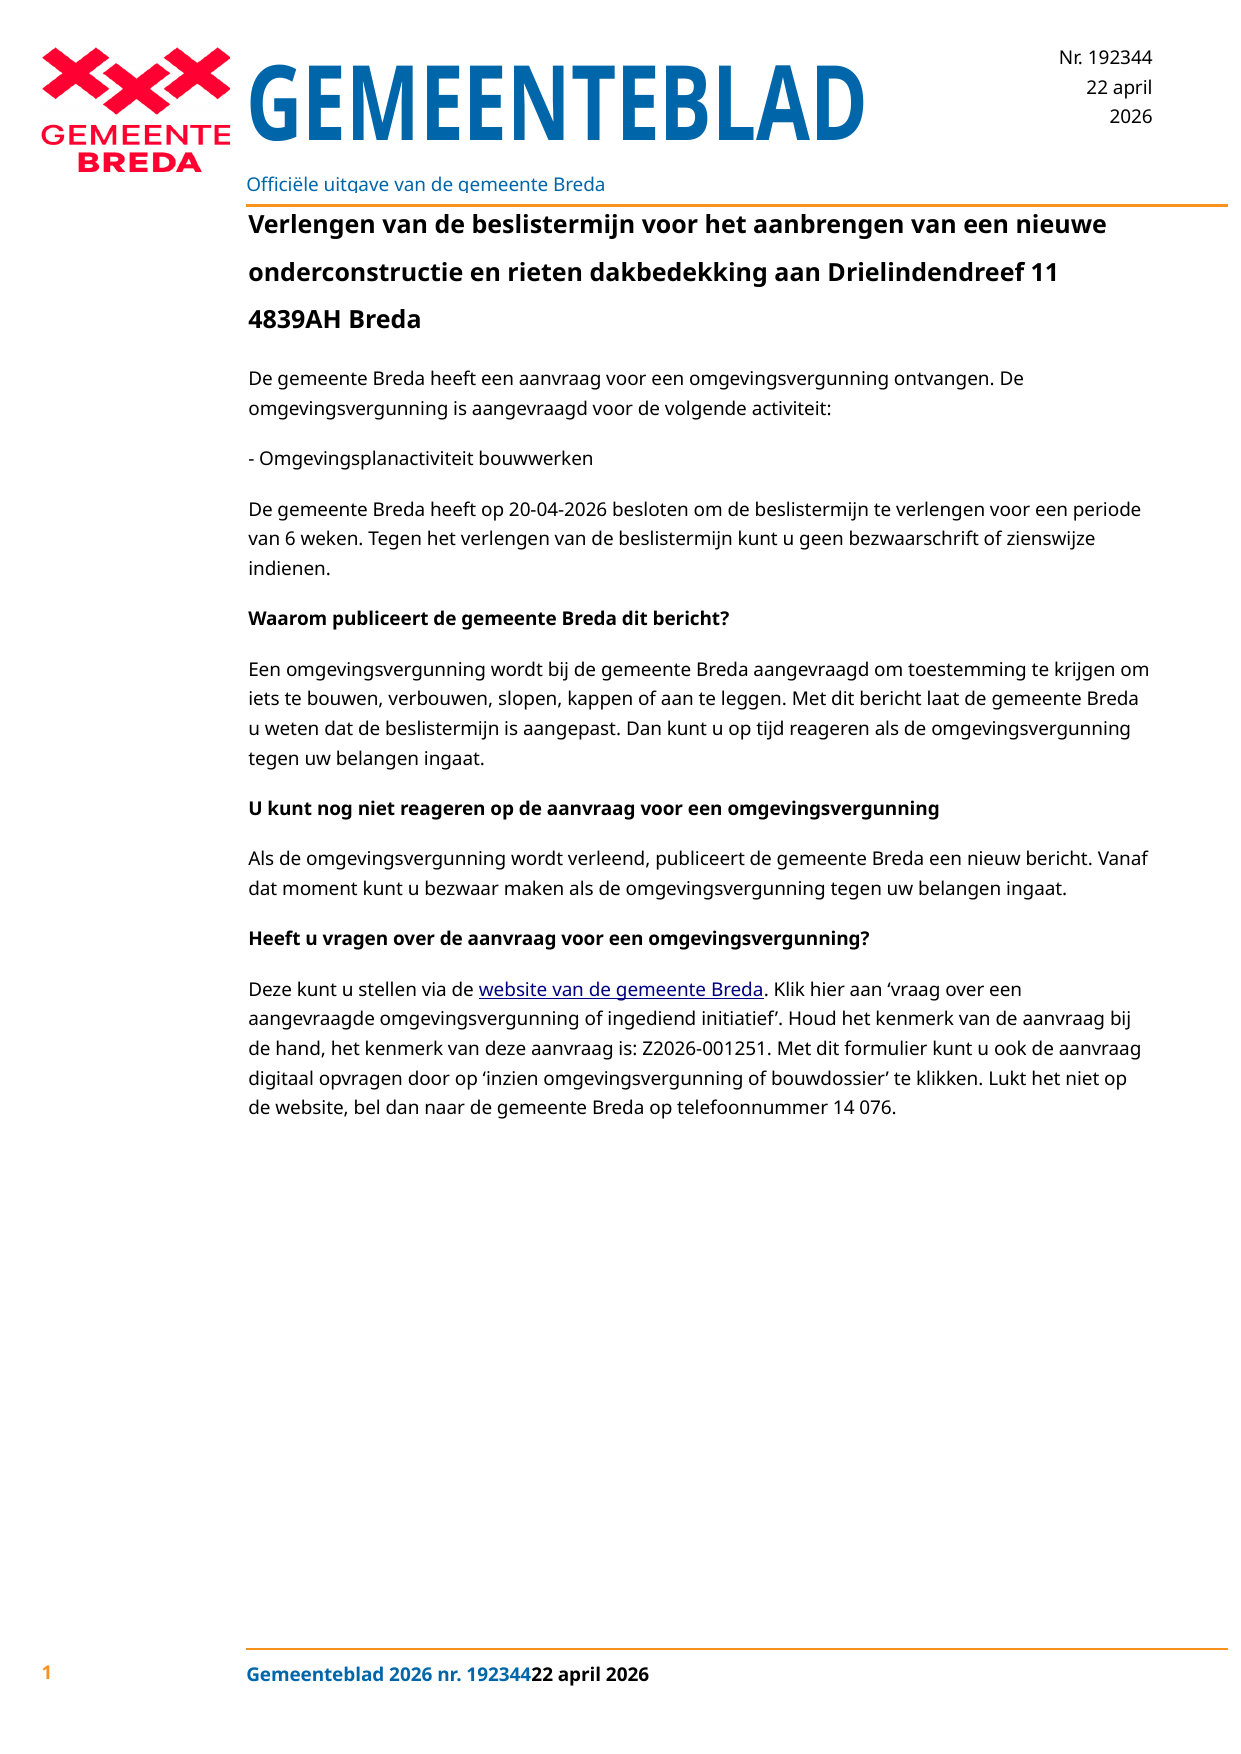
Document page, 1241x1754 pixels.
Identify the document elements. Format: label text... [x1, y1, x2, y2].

picture [41, 47, 231, 172]
text - Omgevingsplanactiviteit bouwwerken [248, 446, 1152, 471]
text Verlengen van de beslistermijn voor het aanbrengen van een nieuwe onderconstructie en rieten dakbedekking aan Drielindendreef 11 4839AH Breda [248, 207, 1152, 336]
text De gemeente Breda heeft een aanvraag voor een omgevingsvergunning ontvangen. De omgevingsvergunning is aangevraagd voor de volgende activiteit: [248, 366, 1152, 421]
text Een omgevingsvergunning wordt bij de gemeente Breda aangevraagd om toestemming te krijgen om iets te bouwen, verbouwen, slopen, kappen of aan te leggen. Met dit bericht laat de gemeente Breda u weten dat de beslistermijn is aangepast. Dan kunt u op tijd reageren als de omgevingsvergunning tegen uw belangen ingaat. [248, 656, 1152, 770]
text U kunt nog niet reageren op de aanvraag voor een omgevingsvergunning [248, 795, 1152, 821]
text De gemeente Breda heeft op 20-04-2026 besloten om de beslistermijn te verlengen voor een periode van 6 weken. Tegen het verlengen van de beslistermijn kunt u geen bezwaarschrift of zienswijze indienen. [248, 496, 1152, 581]
text Waarom publiceert de gemeente Breda dit bericht? [248, 606, 1152, 631]
text Deze kunt u stellen via de website van de gemeente Breda. Klik hier aan ‘vraag over een aangevraagde omgevingsvergunning of ingediend initiatief’. Houd het kenmerk van de aanvraag bij de hand, het kenmerk van deze aanvraag is: Z2026-001251. Met dit formulier kunt u ook de aanvraag digitaal opvragen door op ‘inzien omgevingsvergunning of bouwdossier’ te klikken. Lukt het niet op de website, bel dan naar de gemeente Breda op telefoonnummer 14 076. [248, 976, 1152, 1120]
text Als de omgevingsvergunning wordt verleend, publiceert de gemeente Breda een nieuw bericht. Vanaf dat moment kunt u bezwaar maken als de omgevingsvergunning tegen uw belangen ingaat. [248, 846, 1152, 901]
text Heeft u vragen over de aanvraag voor een omgevingsvergunning? [248, 926, 1152, 951]
